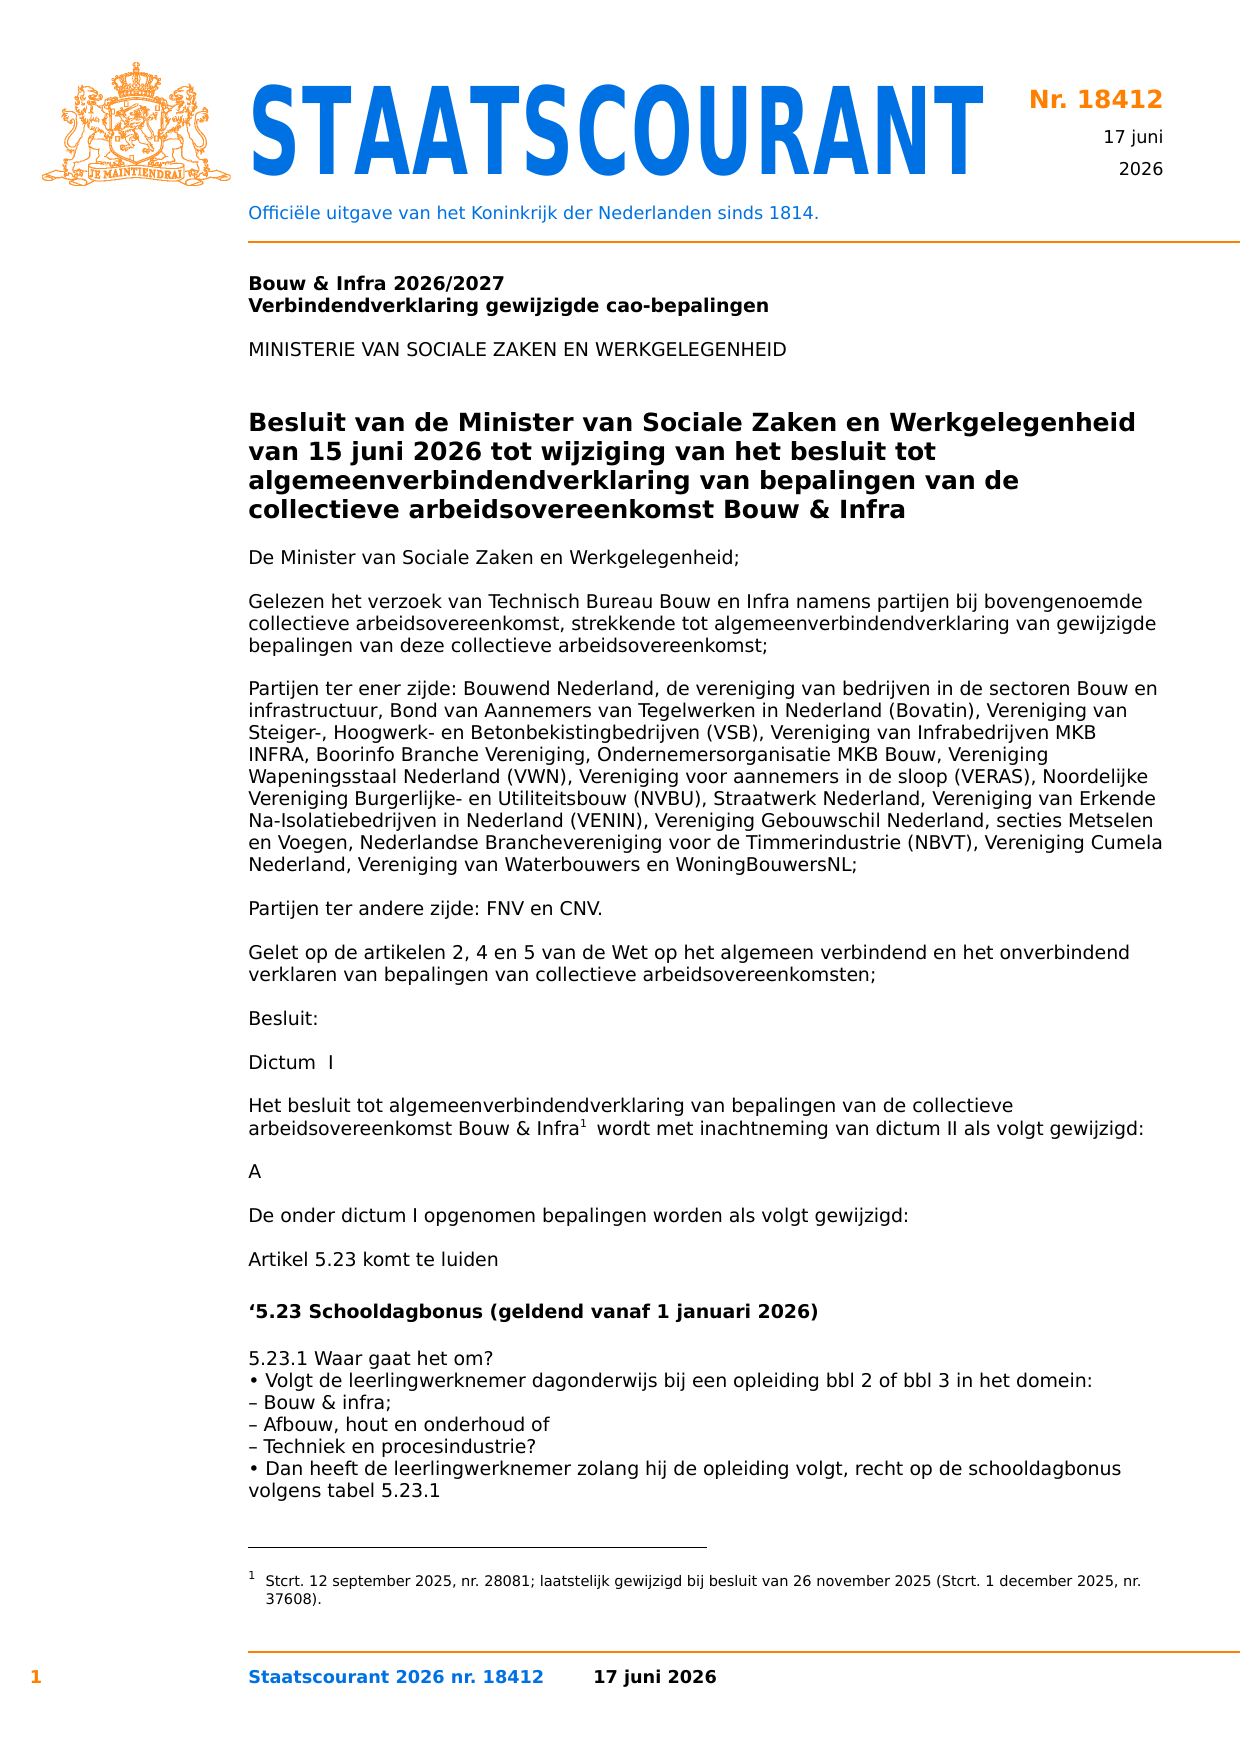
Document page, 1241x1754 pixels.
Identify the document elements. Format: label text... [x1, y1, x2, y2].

text Het besluit tot algemeenverbindendverklaring van bepalingen van de collectieve arbeidsovereenkomst Bouw & Infra wordt met inachtneming van dictum II als volgt gewijzigd: [248, 1095, 1163, 1139]
text • Volgt de leerlingwerknemer dagonderwijs bij een opleiding bbl 2 of bbl 3 in het domein: [248, 1370, 1163, 1392]
table_header [25, 62, 248, 241]
text • Dan heeft de leerlingwerknemer zolang hij de opleiding volgt, recht op de schooldagbonus volgens tabel 5.23.1 [248, 1458, 1163, 1502]
subtitle ‘5.23 Schooldagbonus (geldend vanaf 1 januari 2026) [248, 1301, 1163, 1323]
text Gelezen het verzoek van Technisch Bureau Bouw en Infra namens partijen bij bovengenoemde collectieve arbeidsovereenkomst, strekkende tot algemeenverbindendverklaring van gewijzigde bepalingen van deze collectieve arbeidsovereenkomst; [248, 591, 1163, 656]
table_cell 17 juni [998, 121, 1240, 153]
subtitle Besluit van de Minister van Sociale Zaken en Werkgelegenheid van 15 juni 2026 tot wijziging van het besluit tot algemeenverbindendverklaring van bepalingen van de collectieve arbeidsovereenkomst Bouw & Infra [248, 408, 1163, 525]
picture [41, 62, 231, 186]
text Gelet op de artikelen 2, 4 en 5 van de Wet op het algemeen verbindend en het onverbindend verklaren van bepalingen van collectieve arbeidsovereenkomsten; [248, 942, 1163, 986]
text Dictum I [248, 1052, 1163, 1073]
text – Techniek en procesindustrie? [248, 1436, 1163, 1458]
text Stcrt. 12 september 2025, nr. 28081; laatstelijk gewijzigd bij besluit van 26 november 2025 (Stcrt. 1 december 2025, nr. 37608). [248, 1569, 1163, 1608]
table_header STAATSCOURANT [248, 62, 998, 203]
text MINISTERIE VAN SOCIALE ZAKEN EN WERKGELEGENHEID [248, 339, 1163, 361]
table_header Nr. 18412 [998, 62, 1240, 121]
text Partijen ter ener zijde: Bouwend Nederland, de vereniging van bedrijven in de sectoren Bouw en infrastructuur, Bond van Aannemers van Tegelwerken in Nederland (Bovatin), Vereniging van Steiger-, Hoogwerk- en Betonbekistingbedrijven (VSB), Vereniging van Infrabedrijven MKB INFRA, Boorinfo Branche Vereniging, Ondernemersorganisatie MKB Bouw, Vereniging Wapeningsstaal Nederland (VWN), Vereniging voor aannemers in de sloop (VERAS), Noordelijke Vereniging Burgerlijke- en Utiliteitsbouw (NVBU), Straatwerk Nederland, Vereniging van Erkende Na-Isolatiebedrijven in Nederland (VENIN), Vereniging Gebouwschil Nederland, secties Metselen en Voegen, Nederlandse Branchevereniging voor de Timmerindustrie (NBVT), Vereniging Cumela Nederland, Vereniging van Waterbouwers en WoningBouwersNL; [248, 678, 1163, 876]
text Partijen ter andere zijde: FNV en CNV. [248, 898, 1163, 920]
table_cell 2026 [998, 153, 1240, 203]
text – Afbouw, hout en onderhoud of [248, 1414, 1163, 1436]
text Artikel 5.23 komt te luiden [248, 1249, 1163, 1271]
text De onder dictum I opgenomen bepalingen worden als volgt gewijzigd: [248, 1205, 1163, 1227]
table_cell Officiële uitgave van het Koninkrijk der Nederlanden sinds 1814. [248, 203, 1240, 241]
text 5.23.1 Waar gaat het om? [248, 1348, 1163, 1370]
text A [248, 1161, 1163, 1183]
text – Bouw & infra; [248, 1392, 1163, 1414]
text Verbindendverklaring gewijzigde cao-bepalingen [248, 295, 1163, 317]
text De Minister van Sociale Zaken en Werkgelegenheid; [248, 547, 1163, 569]
text Bouw & Infra 2026/2027 [248, 273, 1163, 295]
text Besluit: [248, 1008, 1163, 1030]
